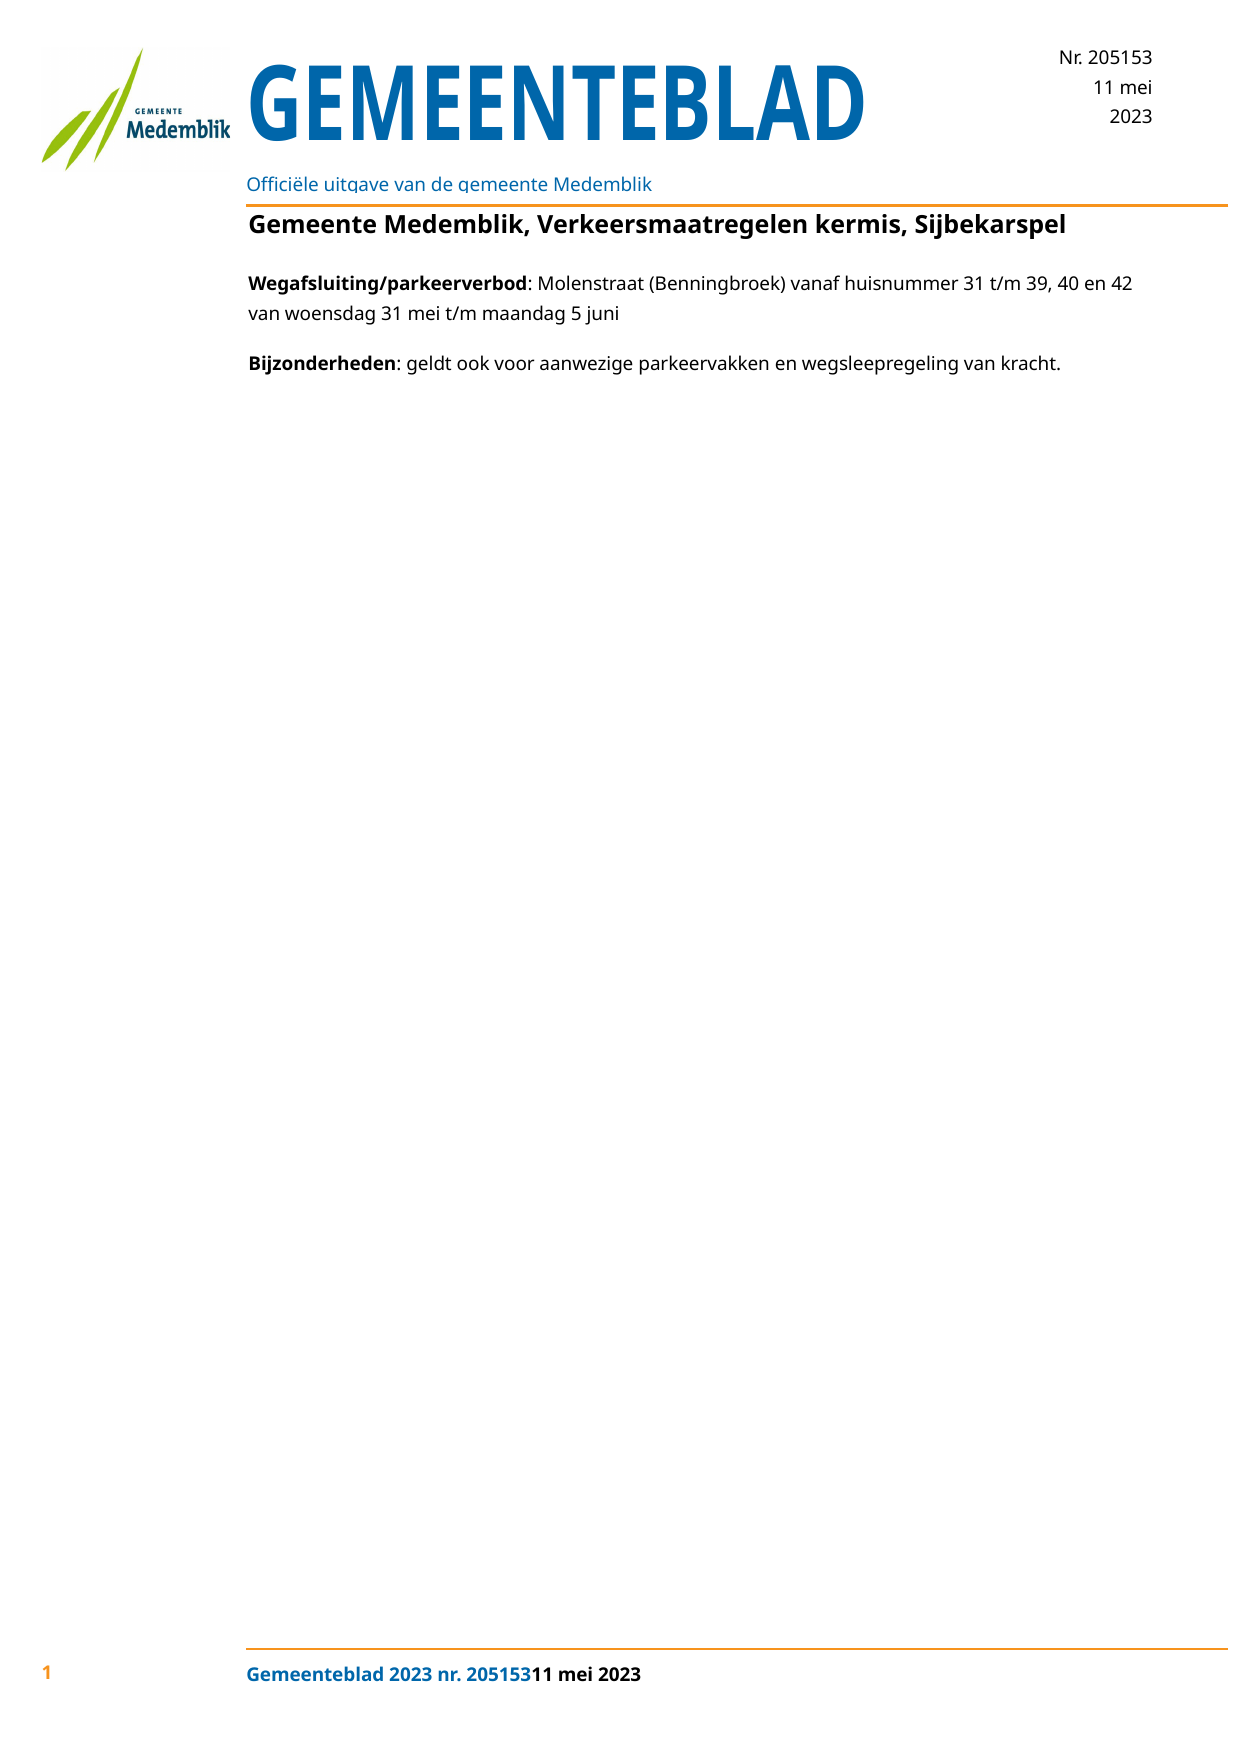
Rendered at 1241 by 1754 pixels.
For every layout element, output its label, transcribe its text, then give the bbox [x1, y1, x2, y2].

text Gemeente Medemblik, Verkeersmaatregelen kermis, Sijbekarspel [248, 207, 1152, 241]
picture [41, 47, 231, 172]
text Bijzonderheden: geldt ook voor aanwezige parkeervakken en wegsleepregeling van kracht. [248, 350, 1152, 376]
text Wegafsluiting/parkeerverbod: Molenstraat (Benningbroek) vanaf huisnummer 31 t/m 39, 40 en 42 van woensdag 31 mei t/m maandag 5 juni [248, 270, 1152, 326]
